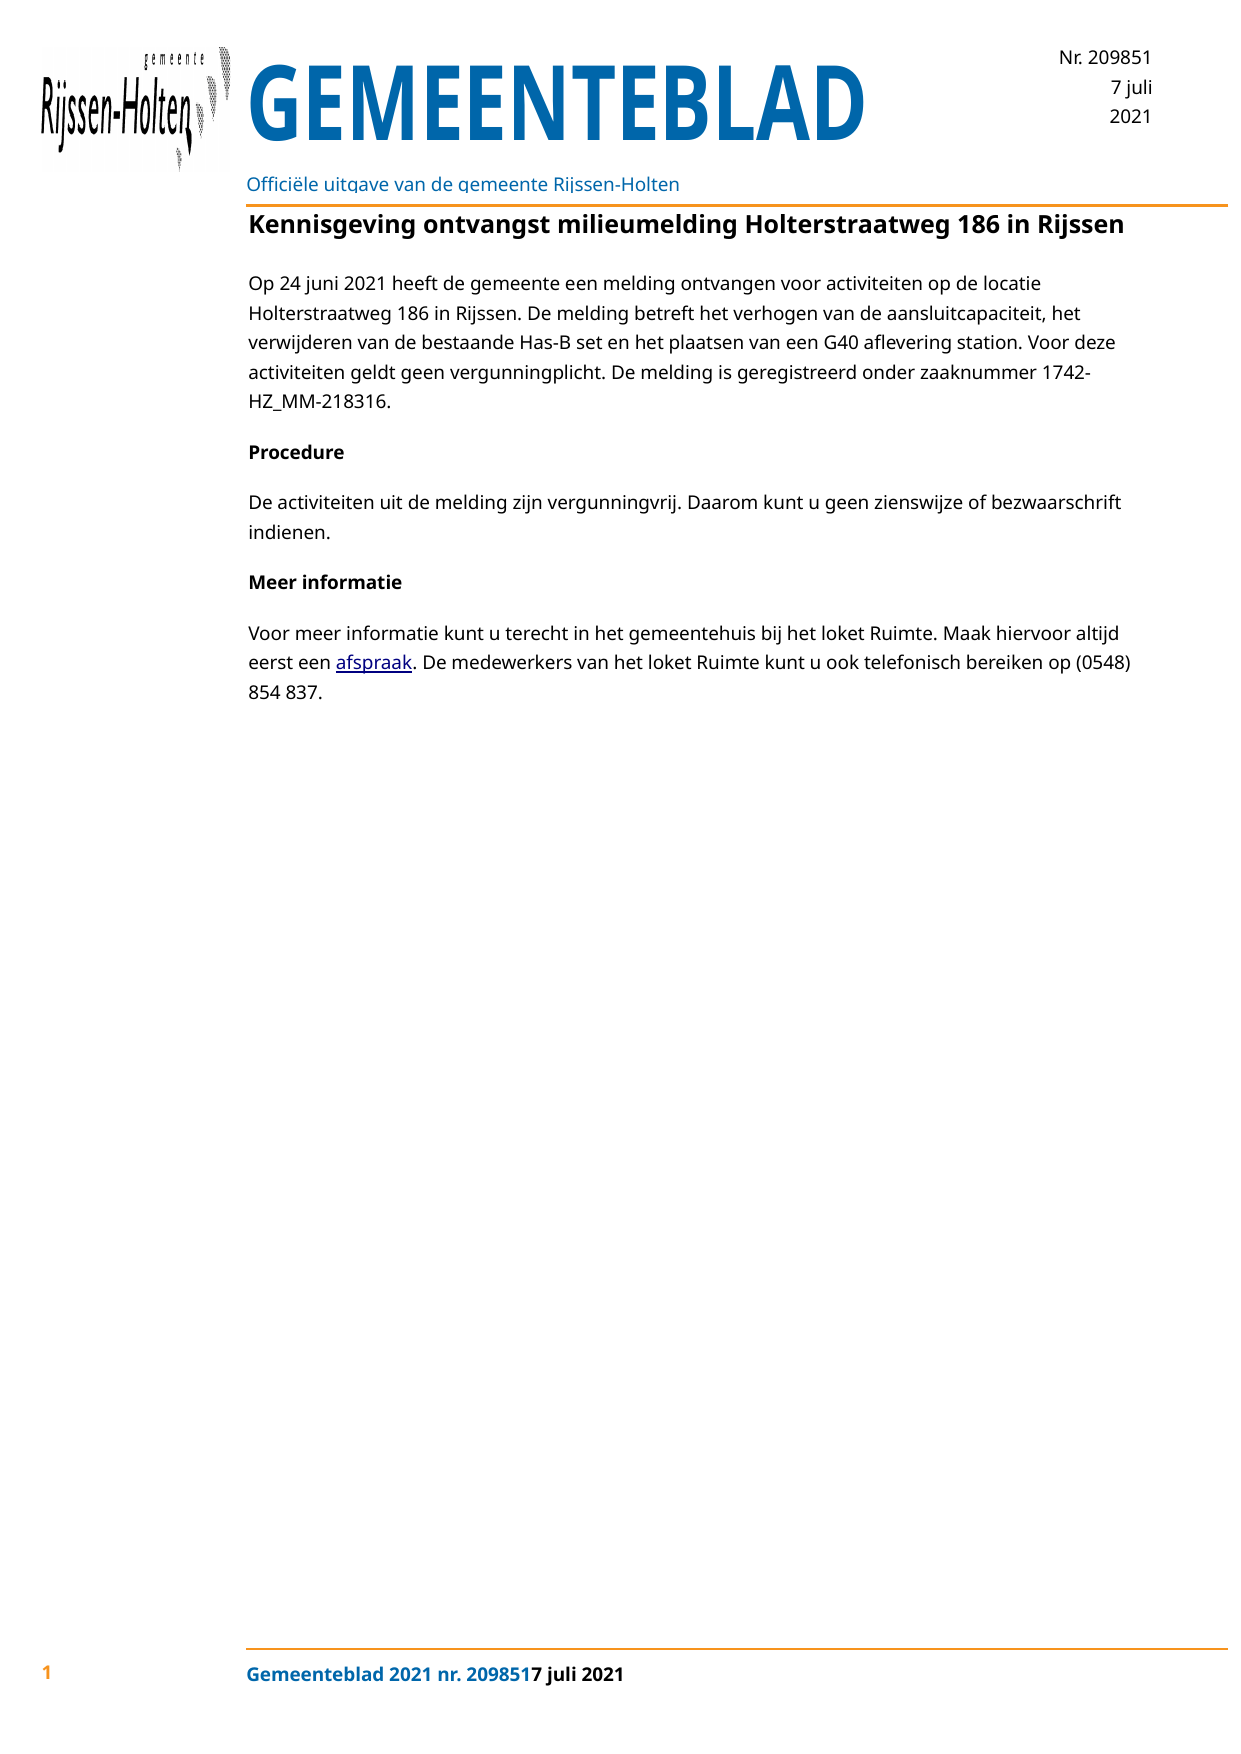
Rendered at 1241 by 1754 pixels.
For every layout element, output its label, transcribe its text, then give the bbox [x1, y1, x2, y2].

text Meer informatie [248, 569, 1152, 595]
text Procedure [248, 439, 1152, 465]
text Op 24 juni 2021 heeft de gemeente een melding ontvangen voor activiteiten op de locatie Holterstraatweg 186 in Rijssen. De melding betreft het verhogen van de aansluitcapaciteit, het verwijderen van de bestaande Has-B set en het plaatsen van een G40 aflevering station. Voor deze activiteiten geldt geen vergunningplicht. De melding is geregistreerd onder zaaknummer 1742-HZ_MM-218316. [248, 270, 1152, 414]
text De activiteiten uit de melding zijn vergunningvrij. Daarom kunt u geen zienswijze of bezwaarschrift indienen. [248, 489, 1152, 545]
text Voor meer informatie kunt u terecht in het gemeentehuis bij het loket Ruimte. Maak hiervoor altijd eerst een afspraak. De medewerkers van het loket Ruimte kunt u ook telefonisch bereiken op (0548) 854 837. [248, 620, 1152, 705]
picture [41, 47, 231, 172]
text Kennisgeving ontvangst milieumelding Holterstraatweg 186 in Rijssen [248, 207, 1152, 241]
